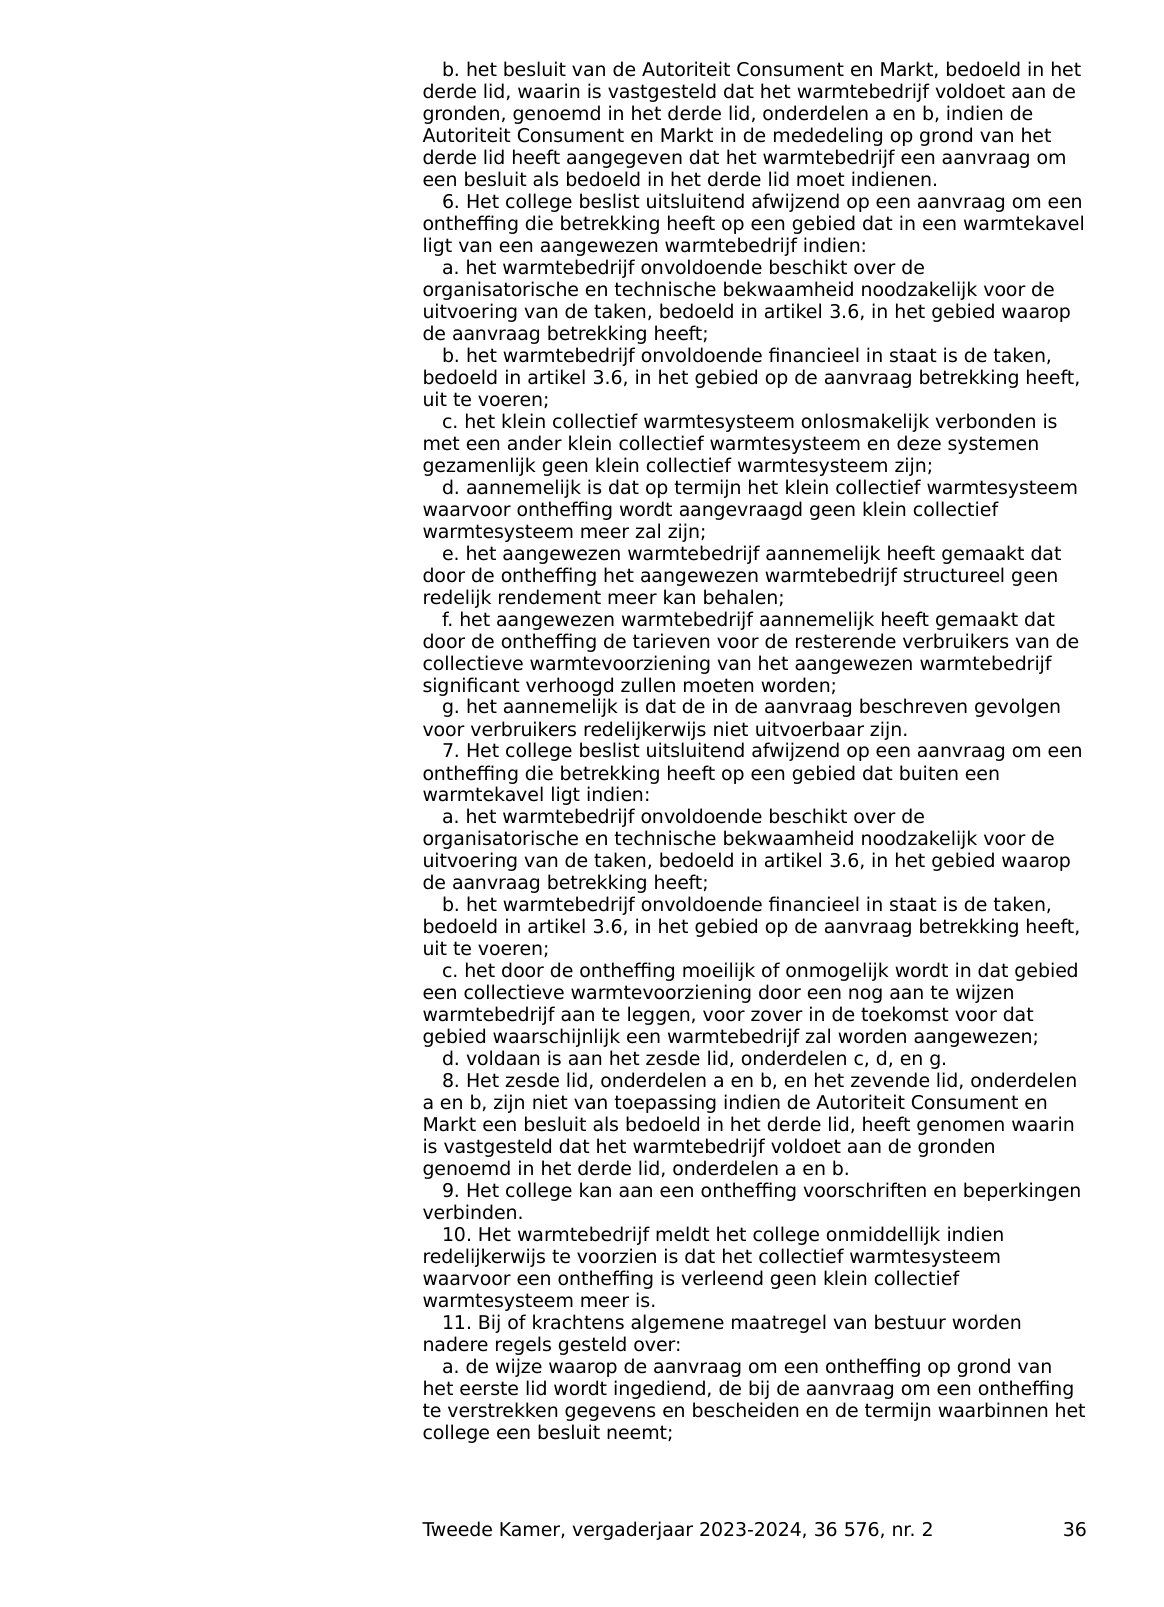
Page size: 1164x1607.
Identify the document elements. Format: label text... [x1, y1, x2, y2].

text d. aannemelijk is dat op termijn het klein collectief warmtesysteem waarvoor ontheffing wordt aangevraagd geen klein collectief warmtesysteem meer zal zijn; [422, 477, 1087, 543]
text c. het klein collectief warmtesysteem onlosmakelijk verbonden is met een ander klein collectief warmtesysteem en deze systemen gezamenlijk geen klein collectief warmtesysteem zijn; [422, 411, 1087, 477]
text 9. Het college kan aan een ontheffing voorschriften en beperkingen verbinden. [422, 1180, 1087, 1224]
text d. voldaan is aan het zesde lid, onderdelen c, d, en g. [422, 1048, 1087, 1070]
text c. het door de ontheffing moeilijk of onmogelijk wordt in dat gebied een collectieve warmtevoorziening door een nog aan te wijzen warmtebedrijf aan te leggen, voor zover in de toekomst voor dat gebied waarschijnlijk een warmtebedrijf zal worden aangewezen; [422, 960, 1087, 1048]
text f. het aangewezen warmtebedrijf aannemelijk heeft gemaakt dat door de ontheffing de tarieven voor de resterende verbruikers van de collectieve warmtevoorziening van het aangewezen warmtebedrijf significant verhoogd zullen moeten worden; [422, 608, 1087, 696]
text b. het warmtebedrijf onvoldoende financieel in staat is de taken, bedoeld in artikel 3.6, in het gebied op de aanvraag betrekking heeft, uit te voeren; [422, 345, 1087, 411]
text a. de wijze waarop de aanvraag om een ontheffing op grond van het eerste lid wordt ingediend, de bij de aanvraag om een ontheffing te verstrekken gegevens en bescheiden en de termijn waarbinnen het college een besluit neemt; [422, 1356, 1087, 1444]
text 11. Bij of krachtens algemene maatregel van bestuur worden nadere regels gesteld over: [422, 1312, 1087, 1356]
text 6. Het college beslist uitsluitend afwijzend op een aanvraag om een ontheffing die betrekking heeft op een gebied dat in een warmtekavel ligt van een aangewezen warmtebedrijf indien: [422, 191, 1087, 257]
text b. het warmtebedrijf onvoldoende financieel in staat is de taken, bedoeld in artikel 3.6, in het gebied op de aanvraag betrekking heeft, uit te voeren; [422, 894, 1087, 960]
text a. het warmtebedrijf onvoldoende beschikt over de organisatorische en technische bekwaamheid noodzakelijk voor de uitvoering van de taken, bedoeld in artikel 3.6, in het gebied waarop de aanvraag betrekking heeft; [422, 257, 1087, 345]
text 7. Het college beslist uitsluitend afwijzend op een aanvraag om een ontheffing die betrekking heeft op een gebied dat buiten een warmtekavel ligt indien: [422, 740, 1087, 806]
text g. het aannemelijk is dat de in de aanvraag beschreven gevolgen voor verbruikers redelijkerwijs niet uitvoerbaar zijn. [422, 696, 1087, 740]
text 10. Het warmtebedrijf meldt het college onmiddellijk indien redelijkerwijs te voorzien is dat het collectief warmtesysteem waarvoor een ontheffing is verleend geen klein collectief warmtesysteem meer is. [422, 1224, 1087, 1312]
text a. het warmtebedrijf onvoldoende beschikt over de organisatorische en technische bekwaamheid noodzakelijk voor de uitvoering van de taken, bedoeld in artikel 3.6, in het gebied waarop de aanvraag betrekking heeft; [422, 806, 1087, 894]
text e. het aangewezen warmtebedrijf aannemelijk heeft gemaakt dat door de ontheffing het aangewezen warmtebedrijf structureel geen redelijk rendement meer kan behalen; [422, 543, 1087, 608]
text b. het besluit van de Autoriteit Consument en Markt, bedoeld in het derde lid, waarin is vastgesteld dat het warmtebedrijf voldoet aan de gronden, genoemd in het derde lid, onderdelen a en b, indien de Autoriteit Consument en Markt in de mededeling op grond van het derde lid heeft aangegeven dat het warmtebedrijf een aanvraag om een besluit als bedoeld in het derde lid moet indienen. [422, 59, 1087, 191]
text 8. Het zesde lid, onderdelen a en b, en het zevende lid, onderdelen a en b, zijn niet van toepassing indien de Autoriteit Consument en Markt een besluit als bedoeld in het derde lid, heeft genomen waarin is vastgesteld dat het warmtebedrijf voldoet aan de gronden genoemd in het derde lid, onderdelen a en b. [422, 1070, 1087, 1180]
